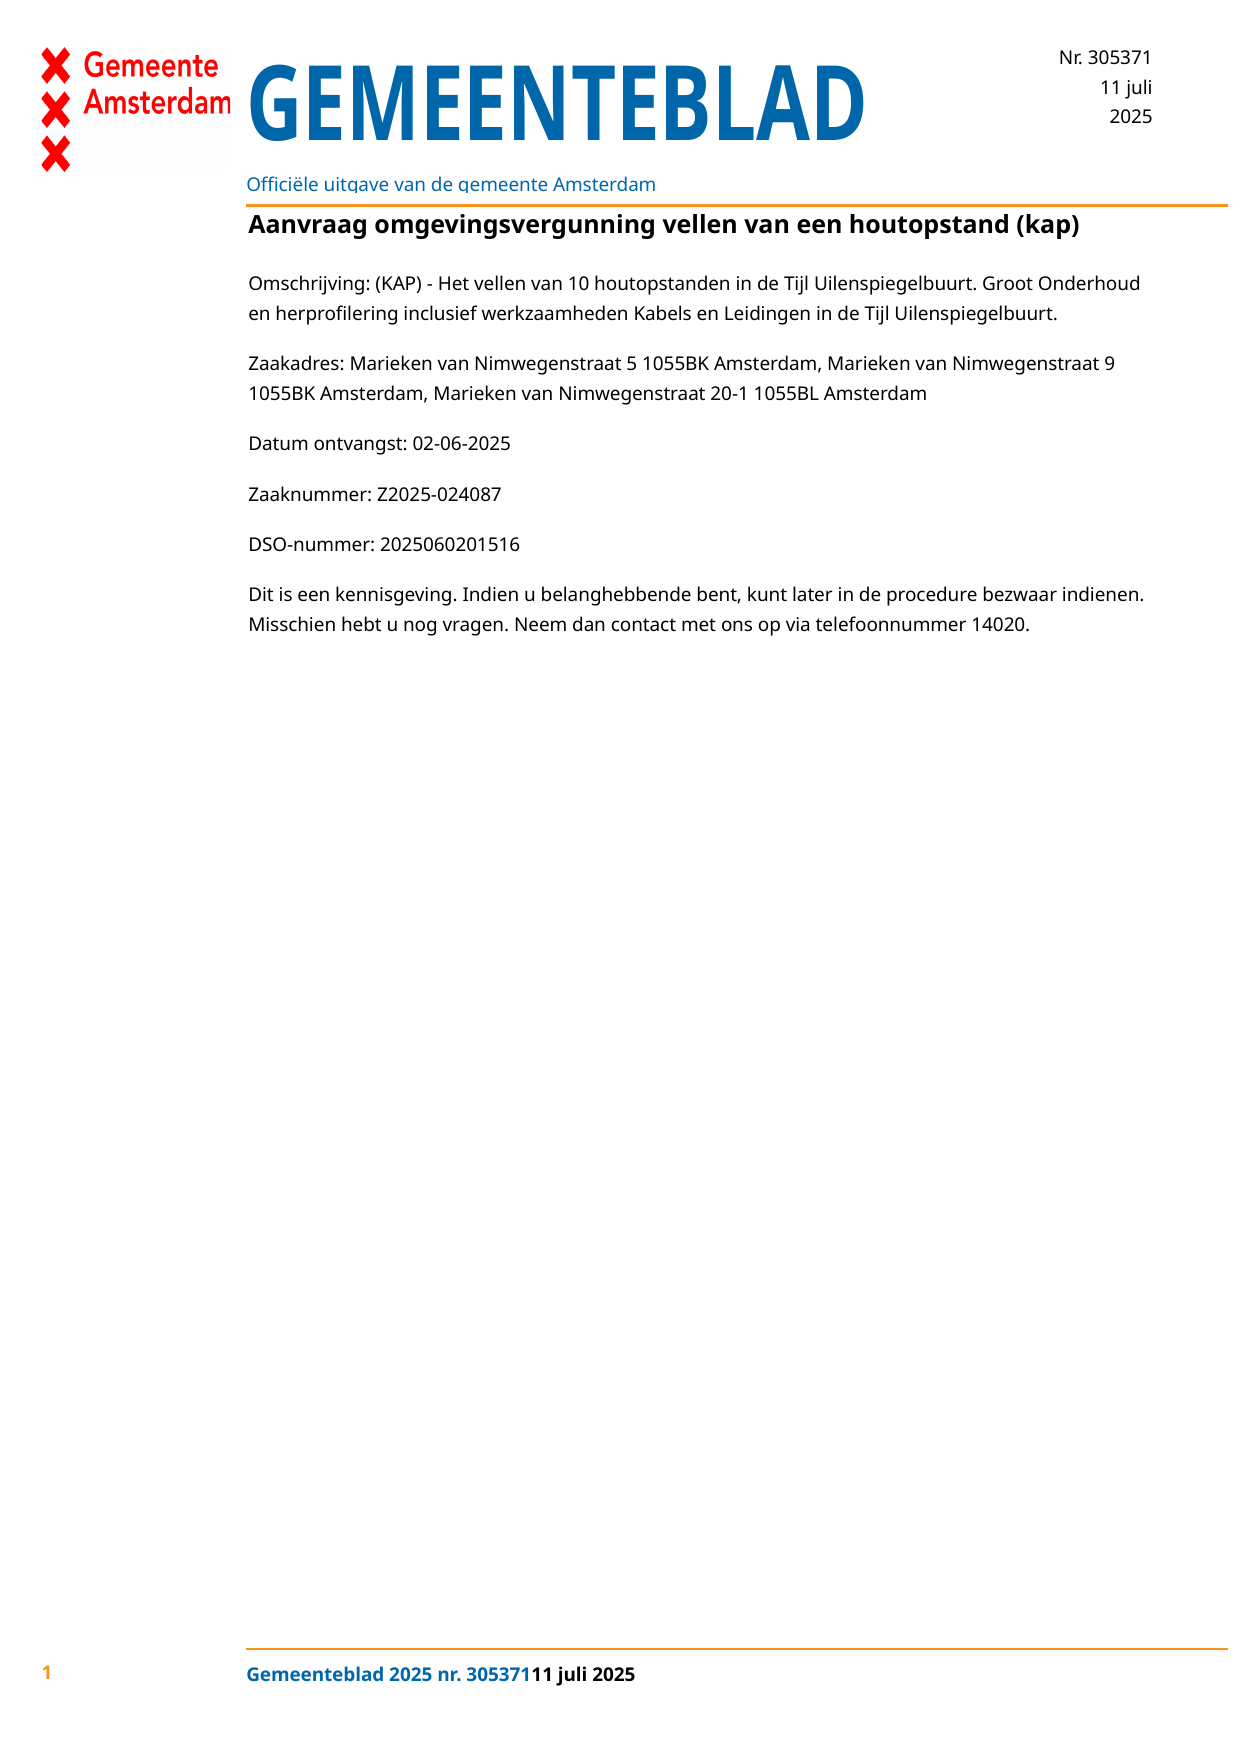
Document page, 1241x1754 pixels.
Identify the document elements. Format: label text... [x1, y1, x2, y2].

text Datum ontvangst: 02-06-2025 [248, 430, 1152, 456]
text Dit is een kennisgeving. Indien u belanghebbende bent, kunt later in de procedure bezwaar indienen. Misschien hebt u nog vragen. Neem dan contact met ons op via telefoonnummer 14020. [248, 582, 1152, 637]
text Zaakadres: Marieken van Nimwegenstraat 5 1055BK Amsterdam, Marieken van Nimwegenstraat 9 1055BK Amsterdam, Marieken van Nimwegenstraat 20-1 1055BL Amsterdam [248, 350, 1152, 406]
text Omschrijving: (KAP) - Het vellen van 10 houtopstanden in de Tijl Uilenspiegelbuurt. Groot Onderhoud en herprofilering inclusief werkzaamheden Kabels en Leidingen in de Tijl Uilenspiegelbuurt. [248, 270, 1152, 326]
text Zaaknummer: Z2025-024087 [248, 481, 1152, 506]
text Aanvraag omgevingsvergunning vellen van een houtopstand (kap) [248, 207, 1152, 241]
picture [41, 47, 231, 172]
text DSO-nummer: 2025060201516 [248, 531, 1152, 557]
